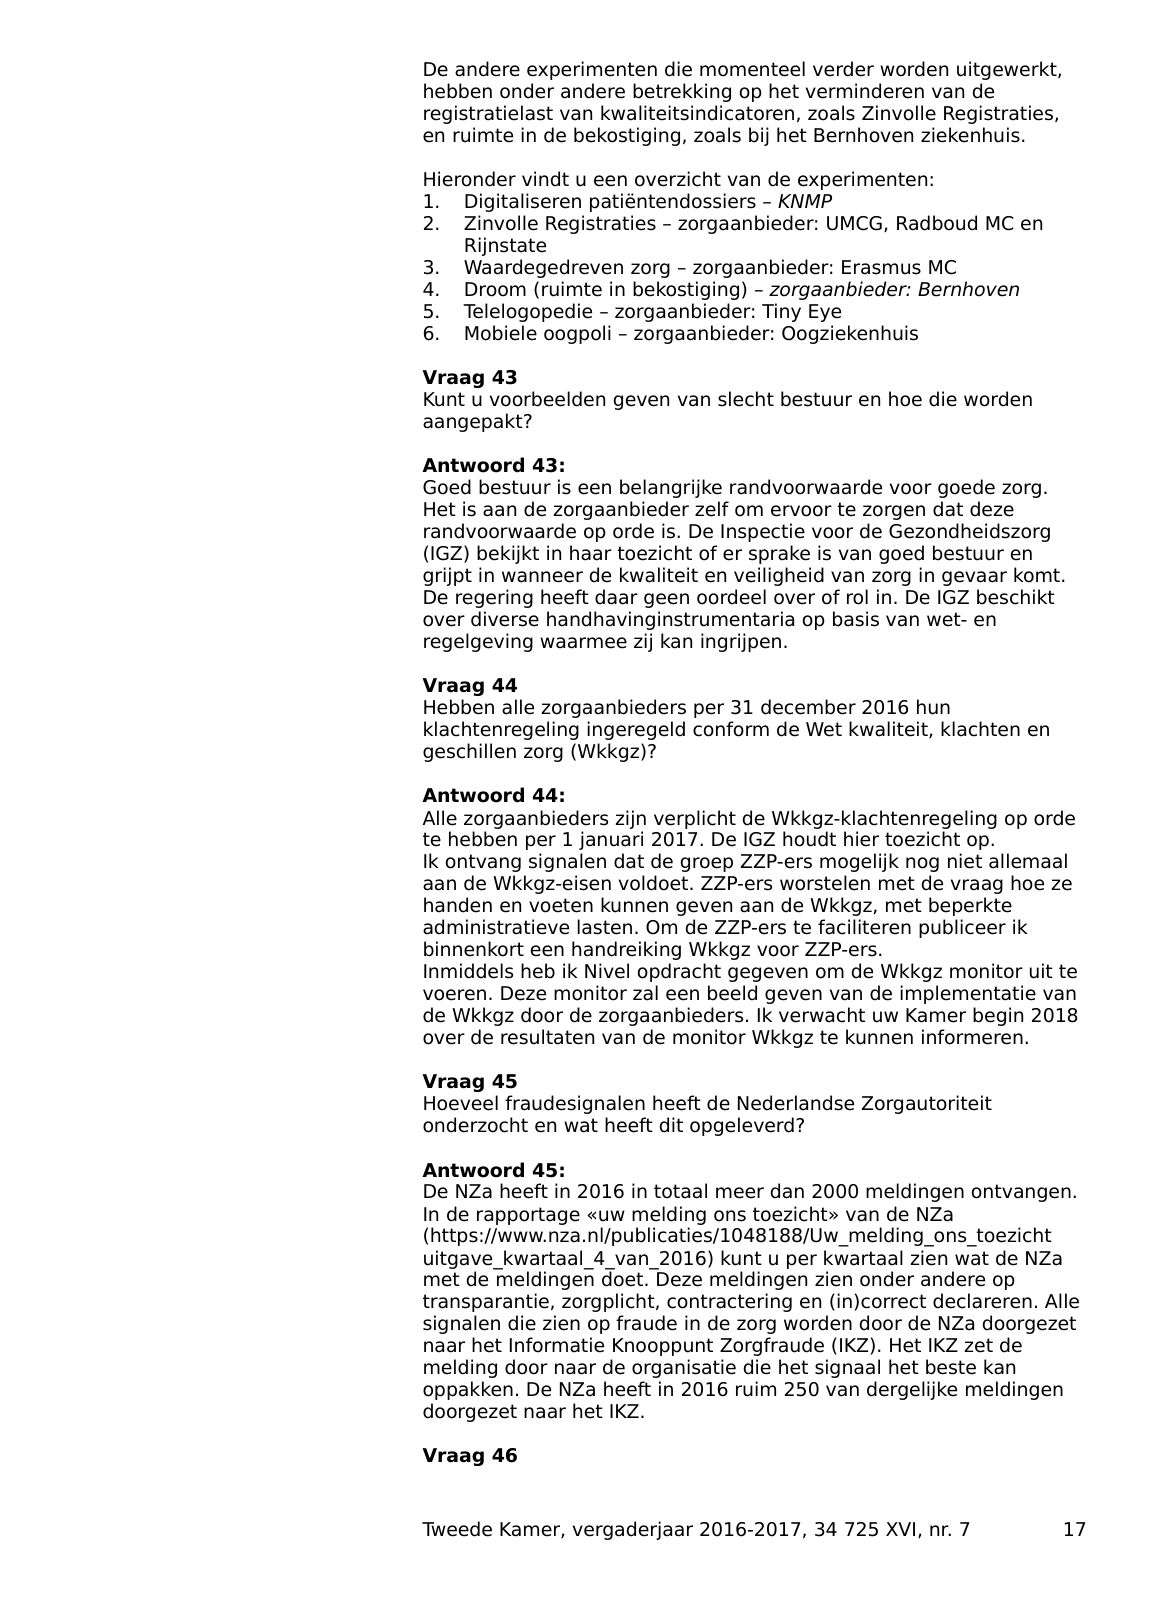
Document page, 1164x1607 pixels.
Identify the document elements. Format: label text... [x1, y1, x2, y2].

text Vraag 45 [422, 1071, 1087, 1093]
text 6. Mobiele oogpoli – zorgaanbieder: Oogziekenhuis [422, 323, 1087, 345]
text Ik ontvang signalen dat de groep ZZP-ers mogelijk nog niet allemaal aan de Wkkgz-eisen voldoet. ZZP-ers worstelen met de vraag hoe ze handen en voeten kunnen geven aan de Wkkgz, met beperkte administratieve lasten. Om de ZZP-ers te faciliteren publiceer ik binnenkort een handreiking Wkkgz voor ZZP-ers. [422, 851, 1087, 961]
text Kunt u voorbeelden geven van slecht bestuur en hoe die worden aangepakt? [422, 389, 1087, 433]
text 4. Droom (ruimte in bekostiging) – zorgaanbieder: Bernhoven [422, 279, 1087, 301]
text Antwoord 45: [422, 1159, 1087, 1181]
text Antwoord 43: [422, 455, 1087, 477]
text De andere experimenten die momenteel verder worden uitgewerkt, hebben onder andere betrekking op het verminderen van de registratielast van kwaliteitsindicatoren, zoals Zinvolle Registraties, en ruimte in de bekostiging, zoals bij het Bernhoven ziekenhuis. [422, 59, 1087, 147]
text Goed bestuur is een belangrijke randvoorwaarde voor goede zorg. Het is aan de zorgaanbieder zelf om ervoor te zorgen dat deze randvoorwaarde op orde is. De Inspectie voor de Gezondheidszorg (IGZ) bekijkt in haar toezicht of er sprake is van goed bestuur en grijpt in wanneer de kwaliteit en veiligheid van zorg in gevaar komt. De regering heeft daar geen oordeel over of rol in. De IGZ beschikt over diverse handhavinginstrumentaria op basis van wet- en regelgeving waarmee zij kan ingrijpen. [422, 477, 1087, 653]
text Hebben alle zorgaanbieders per 31 december 2016 hun klachtenregeling ingeregeld conform de Wet kwaliteit, klachten en geschillen zorg (Wkkgz)? [422, 697, 1087, 763]
text 3. Waardegedreven zorg – zorgaanbieder: Erasmus MC [422, 257, 1087, 279]
text Vraag 44 [422, 675, 1087, 697]
text Vraag 43 [422, 367, 1087, 389]
text Vraag 46 [422, 1445, 1087, 1467]
text Hoeveel fraudesignalen heeft de Nederlandse Zorgautoriteit onderzocht en wat heeft dit opgeleverd? [422, 1093, 1087, 1137]
text Inmiddels heb ik Nivel opdracht gegeven om de Wkkgz monitor uit te voeren. Deze monitor zal een beeld geven van de implementatie van de Wkkgz door de zorgaanbieders. Ik verwacht uw Kamer begin 2018 over de resultaten van de monitor Wkkgz te kunnen informeren. [422, 961, 1087, 1049]
text 5. Telelogopedie – zorgaanbieder: Tiny Eye [422, 301, 1087, 323]
text 1. Digitaliseren patiëntendossiers – KNMP [422, 191, 1087, 213]
text Hieronder vindt u een overzicht van de experimenten: [422, 169, 1087, 191]
text Antwoord 44: [422, 785, 1087, 807]
text De NZa heeft in 2016 in totaal meer dan 2000 meldingen ontvangen. In de rapportage «uw melding ons toezicht» van de NZa (https://www.nza.nl/publicaties/1048188/Uw_melding_ons_toezicht uitgave_kwartaal_4_van_2016) kunt u per kwartaal zien wat de NZa met de meldingen doet. Deze meldingen zien onder andere op transparantie, zorgplicht, contractering en (in)correct declareren. Alle signalen die zien op fraude in de zorg worden door de NZa doorgezet naar het Informatie Knooppunt Zorgfraude (IKZ). Het IKZ zet de melding door naar de organisatie die het signaal het beste kan oppakken. De NZa heeft in 2016 ruim 250 van dergelijke meldingen doorgezet naar het IKZ. [422, 1181, 1087, 1423]
text Alle zorgaanbieders zijn verplicht de Wkkgz-klachtenregeling op orde te hebben per 1 januari 2017. De IGZ houdt hier toezicht op. [422, 807, 1087, 851]
text 2. Zinvolle Registraties – zorgaanbieder: UMCG, Radboud MC en Rijnstate [422, 213, 1087, 257]
